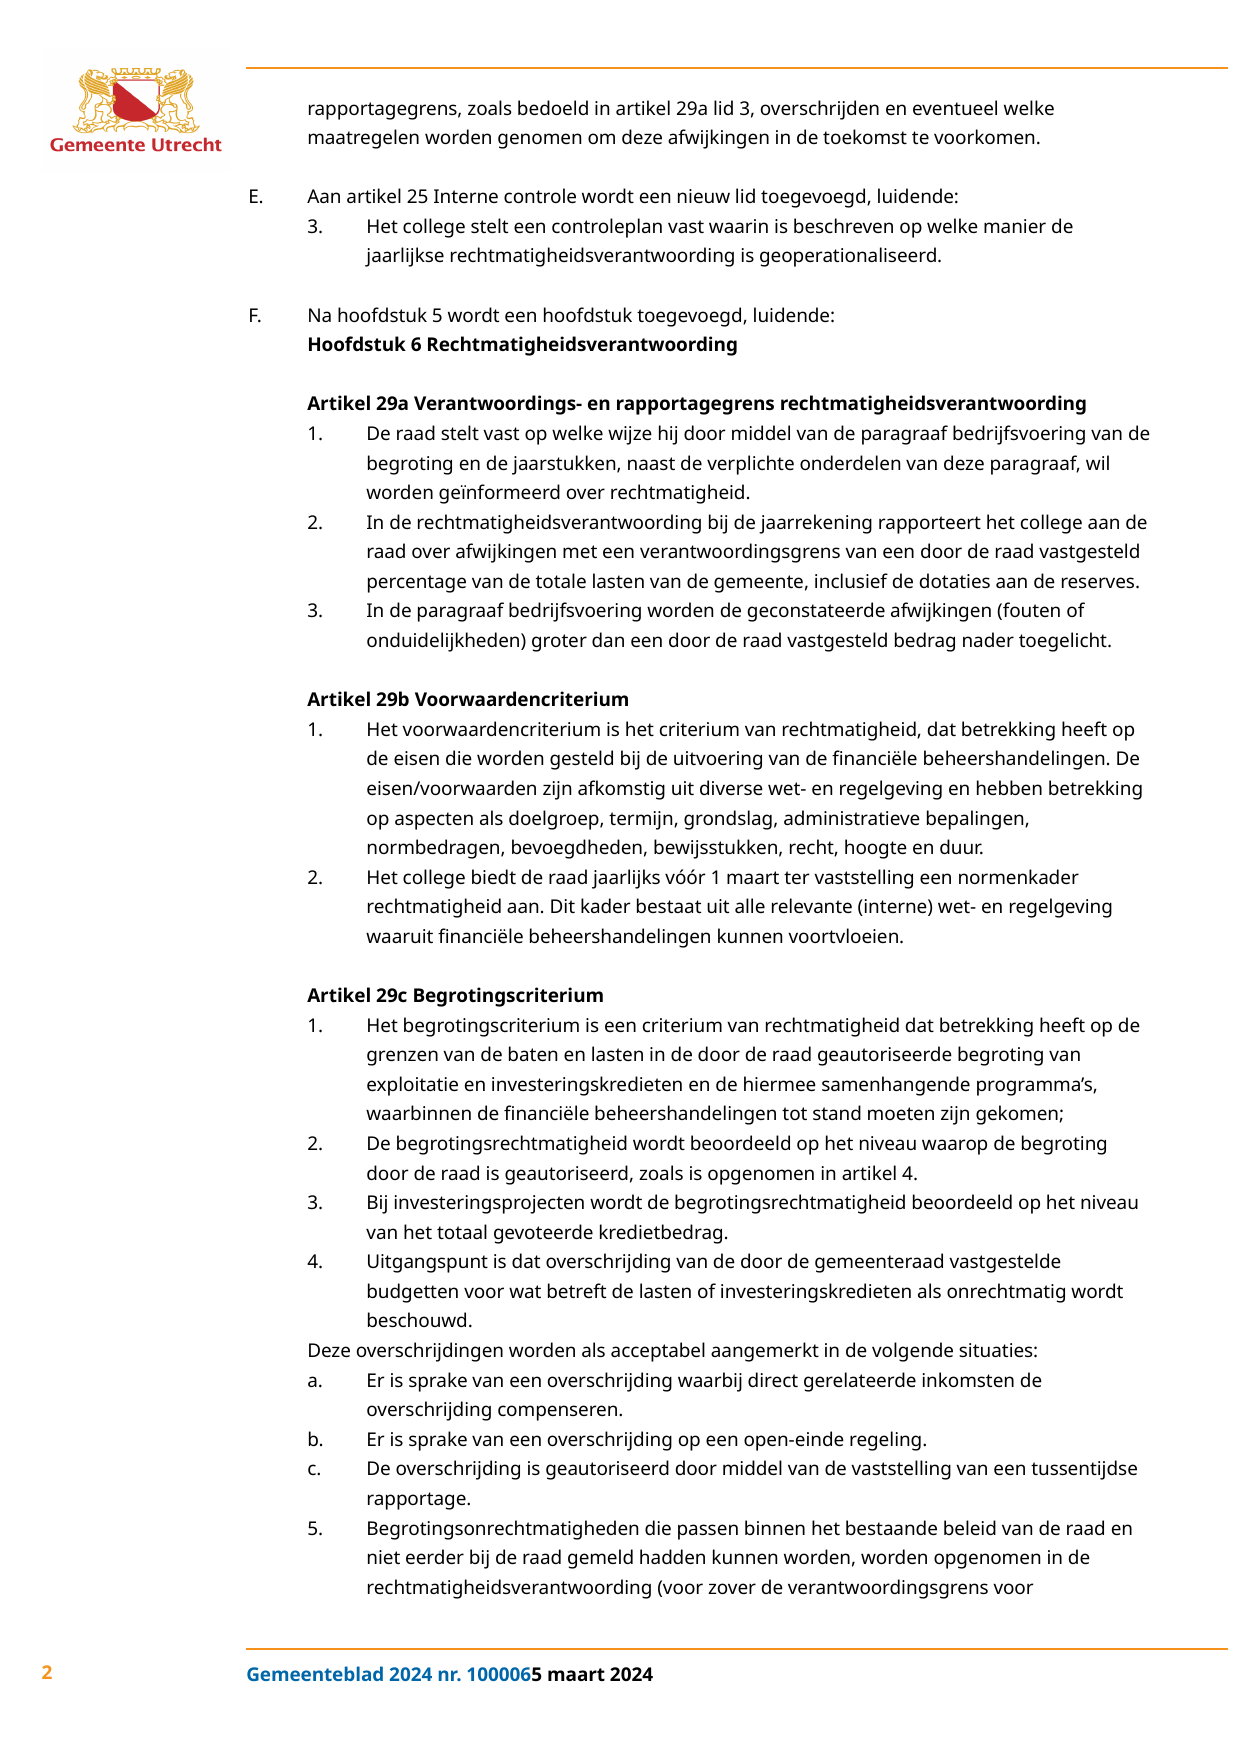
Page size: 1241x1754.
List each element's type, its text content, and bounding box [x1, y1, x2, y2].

list Aan artikel 25 Interne controle wordt een nieuw lid toegevoegd, luidende: [248, 183, 1152, 209]
list Hoofdstuk 6 Rechtmatigheidsverantwoording [248, 331, 1152, 357]
list Deze overschrijdingen worden als acceptabel aangemerkt in de volgende situaties: [248, 1337, 1152, 1363]
list Het college stelt een controleplan vast waarin is beschreven op welke manier de jaarlijkse rechtmatigheidsverantwoording is geoperationaliseerd. [307, 213, 1152, 268]
list Er is sprake van een overschrijding op een open-einde regeling. [307, 1426, 1152, 1452]
list Het begrotingscriterium is een criterium van rechtmatigheid dat betrekking heeft op de grenzen van de baten en lasten in de door de raad geautoriseerde begroting van exploitatie en investeringskredieten en de hiermee samenhangende programma’s, waarbinnen de financiële beheershandelingen tot stand moeten zijn gekomen; [307, 1012, 1152, 1126]
list Begrotingsonrechtmatigheden die passen binnen het bestaande beleid van de raad en niet eerder bij de raad gemeld hadden kunnen worden, worden opgenomen in de rechtmatigheidsverantwoording (voor zover de verantwoordingsgrens voor [307, 1515, 1152, 1600]
list Het voorwaardencriterium is het criterium van rechtmatigheid, dat betrekking heeft op de eisen die worden gesteld bij de uitvoering van de financiële beheershandelingen. De eisen/voorwaarden zijn afkomstig uit diverse wet- en regelgeving en hebben betrekking op aspecten als doelgroep, termijn, grondslag, administratieve bepalingen, normbedragen, bevoegdheden, bewijsstukken, recht, hoogte en duur. [307, 716, 1152, 860]
list De begrotingsrechtmatigheid wordt beoordeeld op het niveau waarop de begroting door de raad is geautoriseerd, zoals is opgenomen in artikel 4. [307, 1130, 1152, 1186]
list In de paragraaf bedrijfsvoering worden de geconstateerde afwijkingen (fouten of onduidelijkheden) groter dan een door de raad vastgesteld bedrag nader toegelicht. [307, 598, 1152, 653]
list Bij investeringsprojecten wordt de begrotingsrechtmatigheid beoordeeld op het niveau van het totaal gevoteerde kredietbedrag. [307, 1189, 1152, 1245]
picture [41, 47, 231, 172]
list Artikel 29b Voorwaardencriterium [248, 686, 1152, 712]
list De raad stelt vast op welke wijze hij door middel van de paragraaf bedrijfsvoering van de begroting en de jaarstukken, naast de verplichte onderdelen van deze paragraaf, wil worden geïnformeerd over rechtmatigheid. [307, 420, 1152, 505]
list Na hoofdstuk 5 wordt een hoofdstuk toegevoegd, luidende: [248, 302, 1152, 328]
list In de rechtmatigheidsverantwoording bij de jaarrekening rapporteert het college aan de raad over afwijkingen met een verantwoordingsgrens van een door de raad vastgesteld percentage van de totale lasten van de gemeente, inclusief de dotaties aan de reserves. [307, 509, 1152, 594]
list Er is sprake van een overschrijding waarbij direct gerelateerde inkomsten de overschrijding compenseren. [307, 1367, 1152, 1422]
list Het college biedt de raad jaarlijks vóór 1 maart ter vaststelling een normenkader rechtmatigheid aan. Dit kader bestaat uit alle relevante (interne) wet- en regelgeving waaruit financiële beheershandelingen kunnen voortvloeien. [307, 864, 1152, 949]
list rapportagegrens, zoals bedoeld in artikel 29a lid 3, overschrijden en eventueel welke maatregelen worden genomen om deze afwijkingen in de toekomst te voorkomen. [248, 95, 1152, 150]
list Uitgangspunt is dat overschrijding van de door de gemeenteraad vastgestelde budgetten voor wat betreft de lasten of investeringskredieten als onrechtmatig wordt beschouwd. [307, 1248, 1152, 1333]
list Artikel 29a Verantwoordings- en rapportagegrens rechtmatigheidsverantwoording [248, 391, 1152, 416]
list De overschrijding is geautoriseerd door middel van de vaststelling van een tussentijdse rapportage. [307, 1456, 1152, 1511]
list Artikel 29c Begrotingscriterium [248, 982, 1152, 1008]
